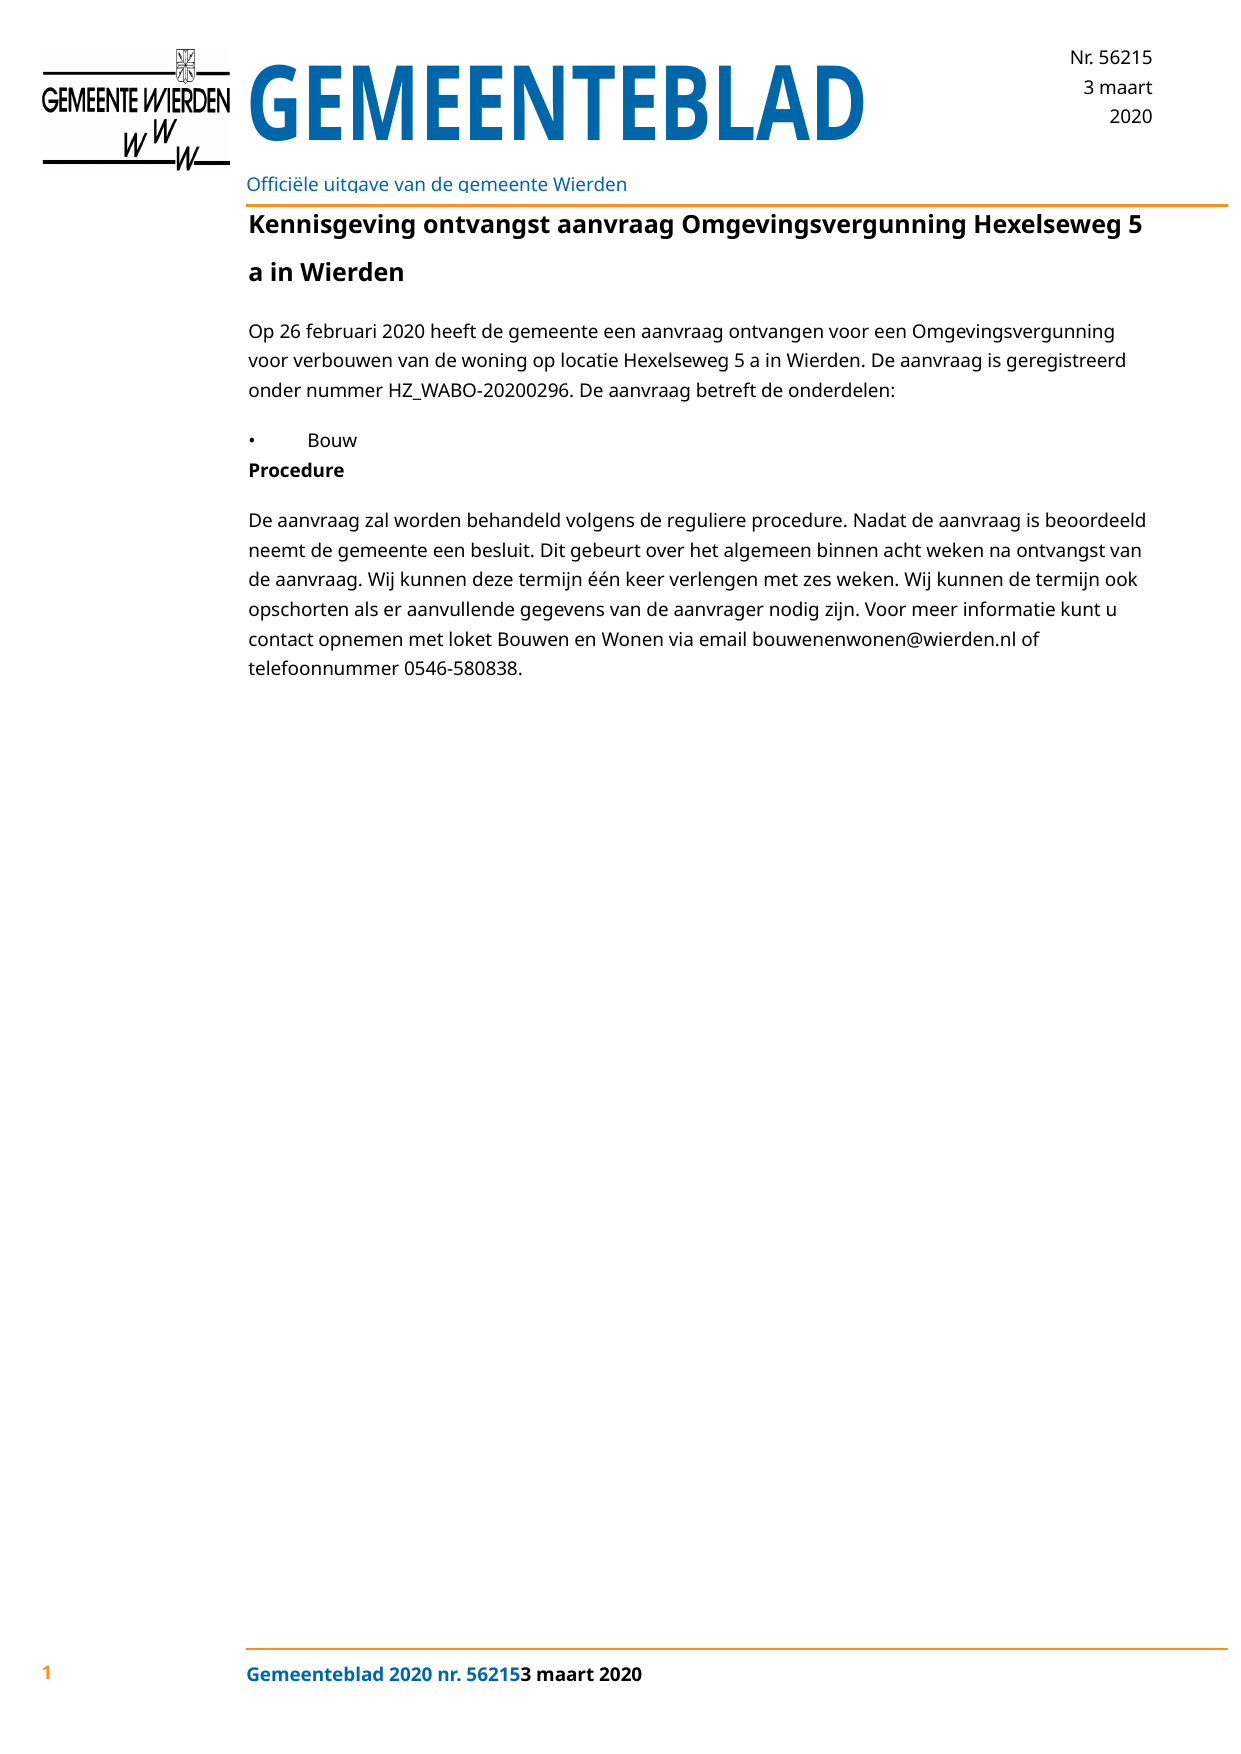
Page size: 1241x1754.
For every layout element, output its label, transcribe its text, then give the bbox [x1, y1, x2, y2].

list Bouw [248, 427, 1152, 453]
text Procedure [248, 457, 1152, 483]
text De aanvraag zal worden behandeld volgens de reguliere procedure. Nadat de aanvraag is beoordeeld neemt de gemeente een besluit. Dit gebeurt over het algemeen binnen acht weken na ontvangst van de aanvraag. Wij kunnen deze termijn één keer verlengen met zes weken. Wij kunnen de termijn ook opschorten als er aanvullende gegevens van de aanvrager nodig zijn. Voor meer informatie kunt u contact opnemen met loket Bouwen en Wonen via email bouwenenwonen@wierden.nl of telefoonnummer 0546-580838. [248, 507, 1152, 681]
text Op 26 februari 2020 heeft de gemeente een aanvraag ontvangen voor een Omgevingsvergunning voor verbouwen van de woning op locatie Hexelseweg 5 a in Wierden. De aanvraag is geregistreerd onder nummer HZ_WABO-20200296. De aanvraag betreft de onderdelen: [248, 318, 1152, 403]
picture [41, 47, 231, 172]
text Kennisgeving ontvangst aanvraag Omgevingsvergunning Hexelseweg 5 a in Wierden [248, 207, 1152, 288]
